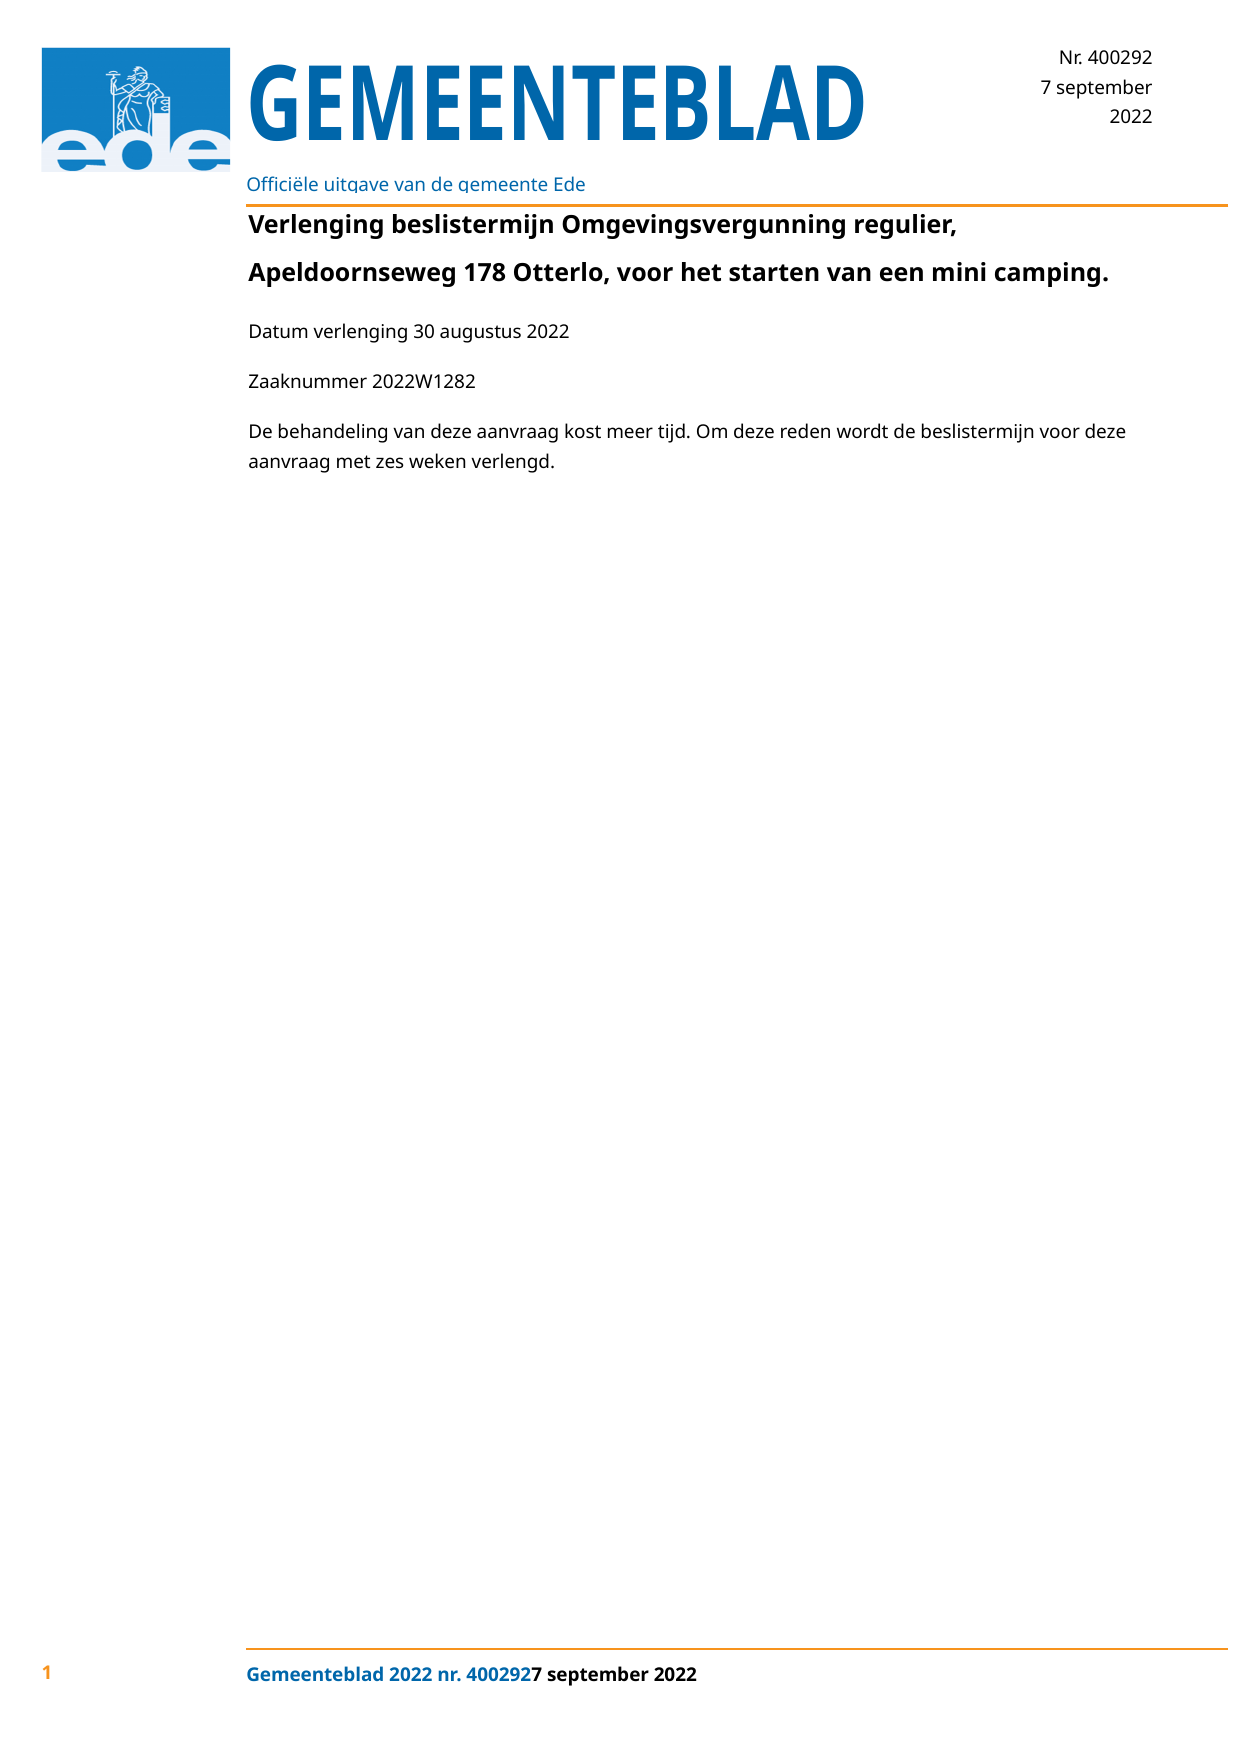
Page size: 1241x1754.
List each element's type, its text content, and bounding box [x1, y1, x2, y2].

text De behandeling van deze aanvraag kost meer tijd. Om deze reden wordt de beslistermijn voor deze aanvraag met zes weken verlengd. [248, 419, 1152, 474]
text Verlenging beslistermijn Omgevingsvergunning regulier, Apeldoornseweg 178 Otterlo, voor het starten van een mini camping. [248, 207, 1152, 288]
text Zaaknummer 2022W1282 [248, 368, 1152, 394]
text Datum verlenging 30 augustus 2022 [248, 318, 1152, 344]
picture [41, 47, 231, 172]
